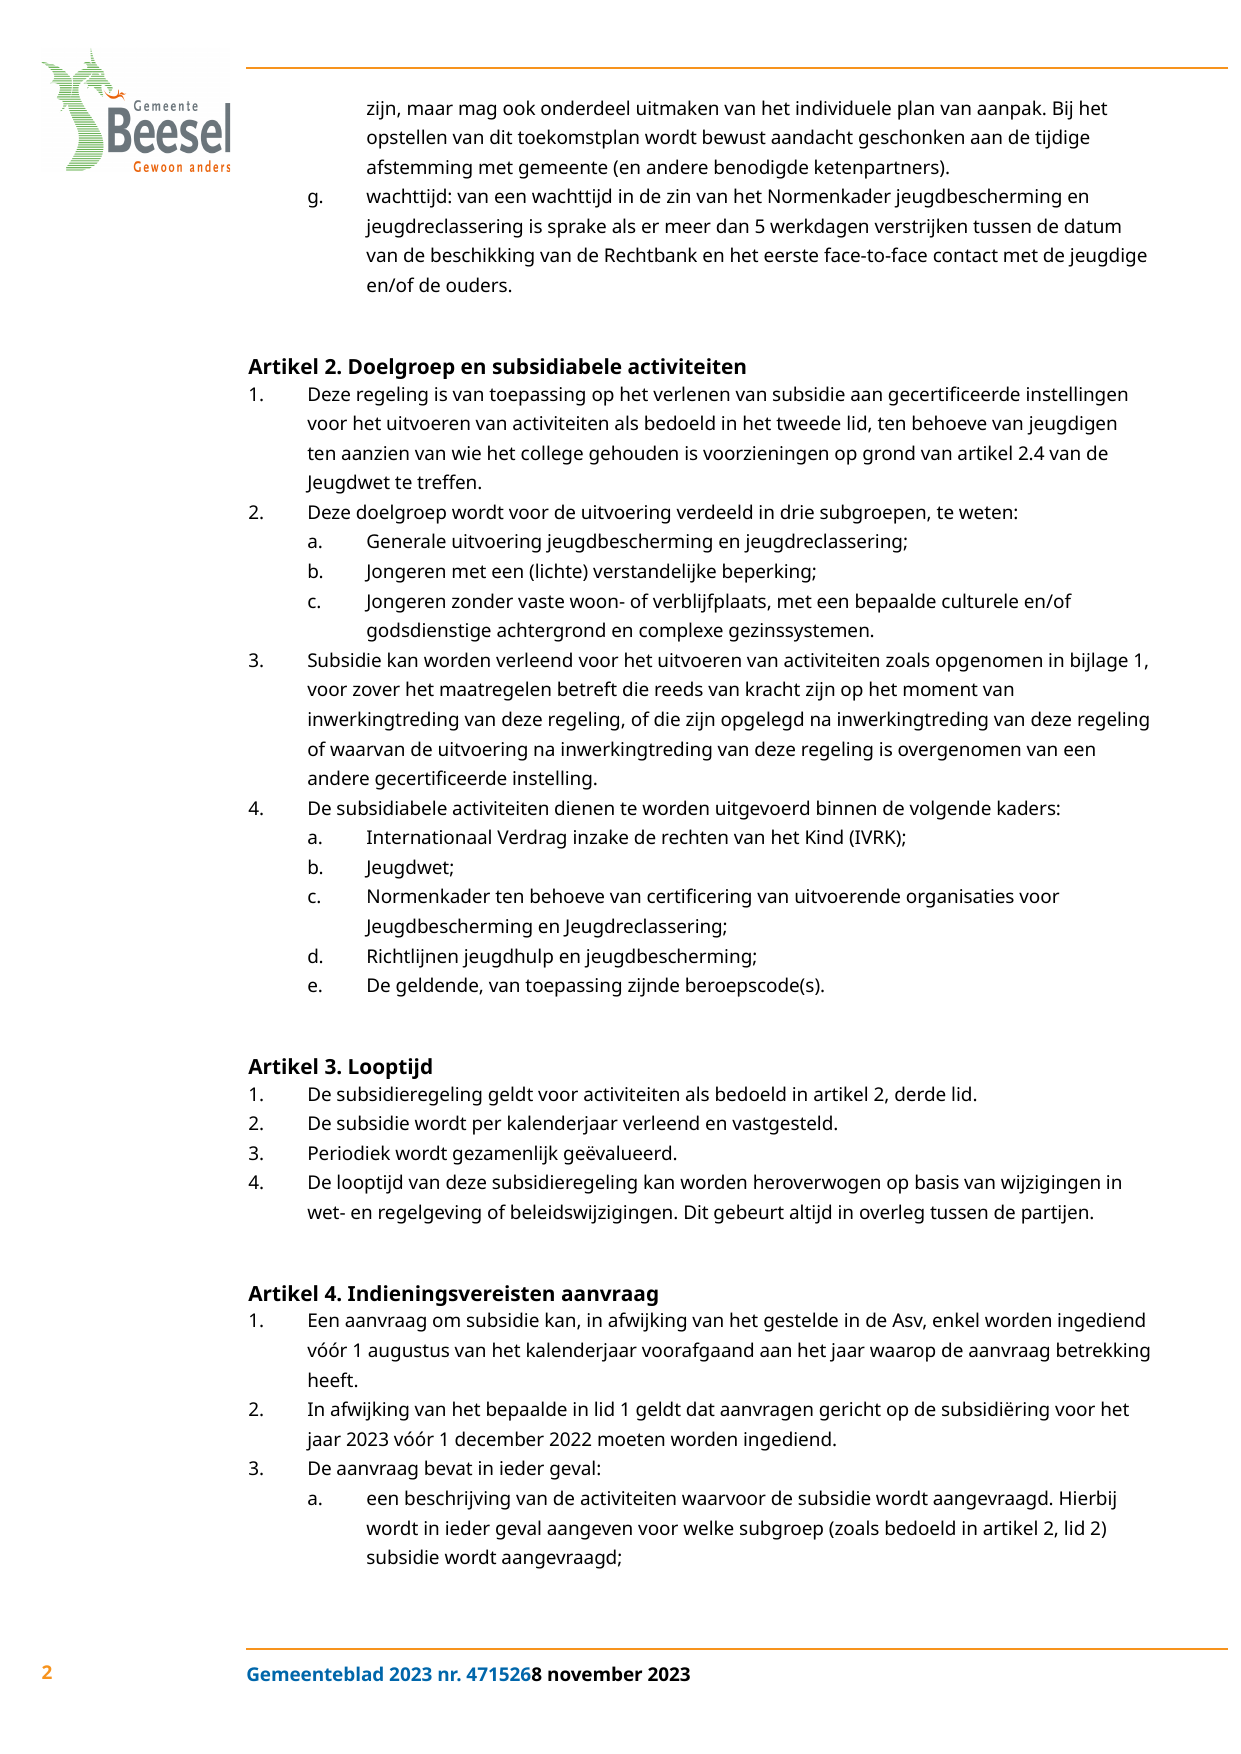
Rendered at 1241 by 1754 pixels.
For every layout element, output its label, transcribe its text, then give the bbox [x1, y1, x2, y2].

list Normenkader ten behoeve van certificering van uitvoerende organisaties voor Jeugdbescherming en Jeugdreclassering; [307, 884, 1152, 939]
list De geldende, van toepassing zijnde beroepscode(s). [307, 972, 1152, 998]
list Internationaal Verdrag inzake de rechten van het Kind (IVRK); [307, 824, 1152, 850]
text Artikel 2. Doelgroep en subsidiabele activiteiten [248, 352, 1152, 381]
list In afwijking van het bepaalde in lid 1 geldt dat aanvragen gericht op de subsidiëring voor het jaar 2023 vóór 1 december 2022 moeten worden ingediend. [248, 1396, 1152, 1452]
list De aanvraag bevat in ieder geval: [248, 1456, 1152, 1481]
text Artikel 3. Looptijd [248, 1052, 1152, 1081]
list Jongeren zonder vaste woon- of verblijfplaats, met een bepaalde culturele en/of godsdienstige achtergrond en complexe gezinssystemen. [307, 588, 1152, 643]
list Deze doelgroep wordt voor de uitvoering verdeeld in drie subgroepen, te weten: [248, 499, 1152, 525]
list De subsidiabele activiteiten dienen te worden uitgevoerd binnen de volgende kaders: [248, 795, 1152, 821]
list zijn, maar mag ook onderdeel uitmaken van het individuele plan van aanpak. Bij het opstellen van dit toekomstplan wordt bewust aandacht geschonken aan de tijdige afstemming met gemeente (en andere benodigde ketenpartners). [307, 95, 1152, 180]
list Jongeren met een (lichte) verstandelijke beperking; [307, 558, 1152, 584]
list een beschrijving van de activiteiten waarvoor de subsidie wordt aangevraagd. Hierbij wordt in ieder geval aangeven voor welke subgroep (zoals bedoeld in artikel 2, lid 2) subsidie wordt aangevraagd; [307, 1485, 1152, 1570]
picture [41, 47, 231, 172]
list Richtlijnen jeugdhulp en jeugdbescherming; [307, 943, 1152, 968]
list Subsidie kan worden verleend voor het uitvoeren van activiteiten zoals opgenomen in bijlage 1, voor zover het maatregelen betreft die reeds van kracht zijn op het moment van inwerkingtreding van deze regeling, of die zijn opgelegd na inwerkingtreding van deze regeling of waarvan de uitvoering na inwerkingtreding van deze regeling is overgenomen van een andere gecertificeerde instelling. [248, 647, 1152, 791]
list Jeugdwet; [307, 854, 1152, 880]
list Generale uitvoering jeugdbescherming en jeugdreclassering; [307, 529, 1152, 554]
list Een aanvraag om subsidie kan, in afwijking van het gestelde in de Asv, enkel worden ingediend vóór 1 augustus van het kalenderjaar voorafgaand aan het jaar waarop de aanvraag betrekking heeft. [248, 1308, 1152, 1392]
list De subsidie wordt per kalenderjaar verleend en vastgesteld. [248, 1110, 1152, 1136]
list De subsidieregeling geldt voor activiteiten als bedoeld in artikel 2, derde lid. [248, 1081, 1152, 1107]
list Periodiek wordt gezamenlijk geëvalueerd. [248, 1140, 1152, 1166]
text Artikel 4. Indieningsvereisten aanvraag [248, 1279, 1152, 1308]
list Deze regeling is van toepassing op het verlenen van subsidie aan gecertificeerde instellingen voor het uitvoeren van activiteiten als bedoeld in het tweede lid, ten behoeve van jeugdigen ten aanzien van wie het college gehouden is voorzieningen op grond van artikel 2.4 van de Jeugdwet te treffen. [248, 381, 1152, 495]
list De looptijd van deze subsidieregeling kan worden heroverwogen op basis van wijzigingen in wet- en regelgeving of beleidswijzigingen. Dit gebeurt altijd in overleg tussen de partijen. [248, 1169, 1152, 1225]
list wachttijd: van een wachttijd in de zin van het Normenkader jeugdbescherming en jeugdreclassering is sprake als er meer dan 5 werkdagen verstrijken tussen de datum van de beschikking van de Rechtbank en het eerste face-to-face contact met de jeugdige en/of de ouders. [307, 183, 1152, 298]
